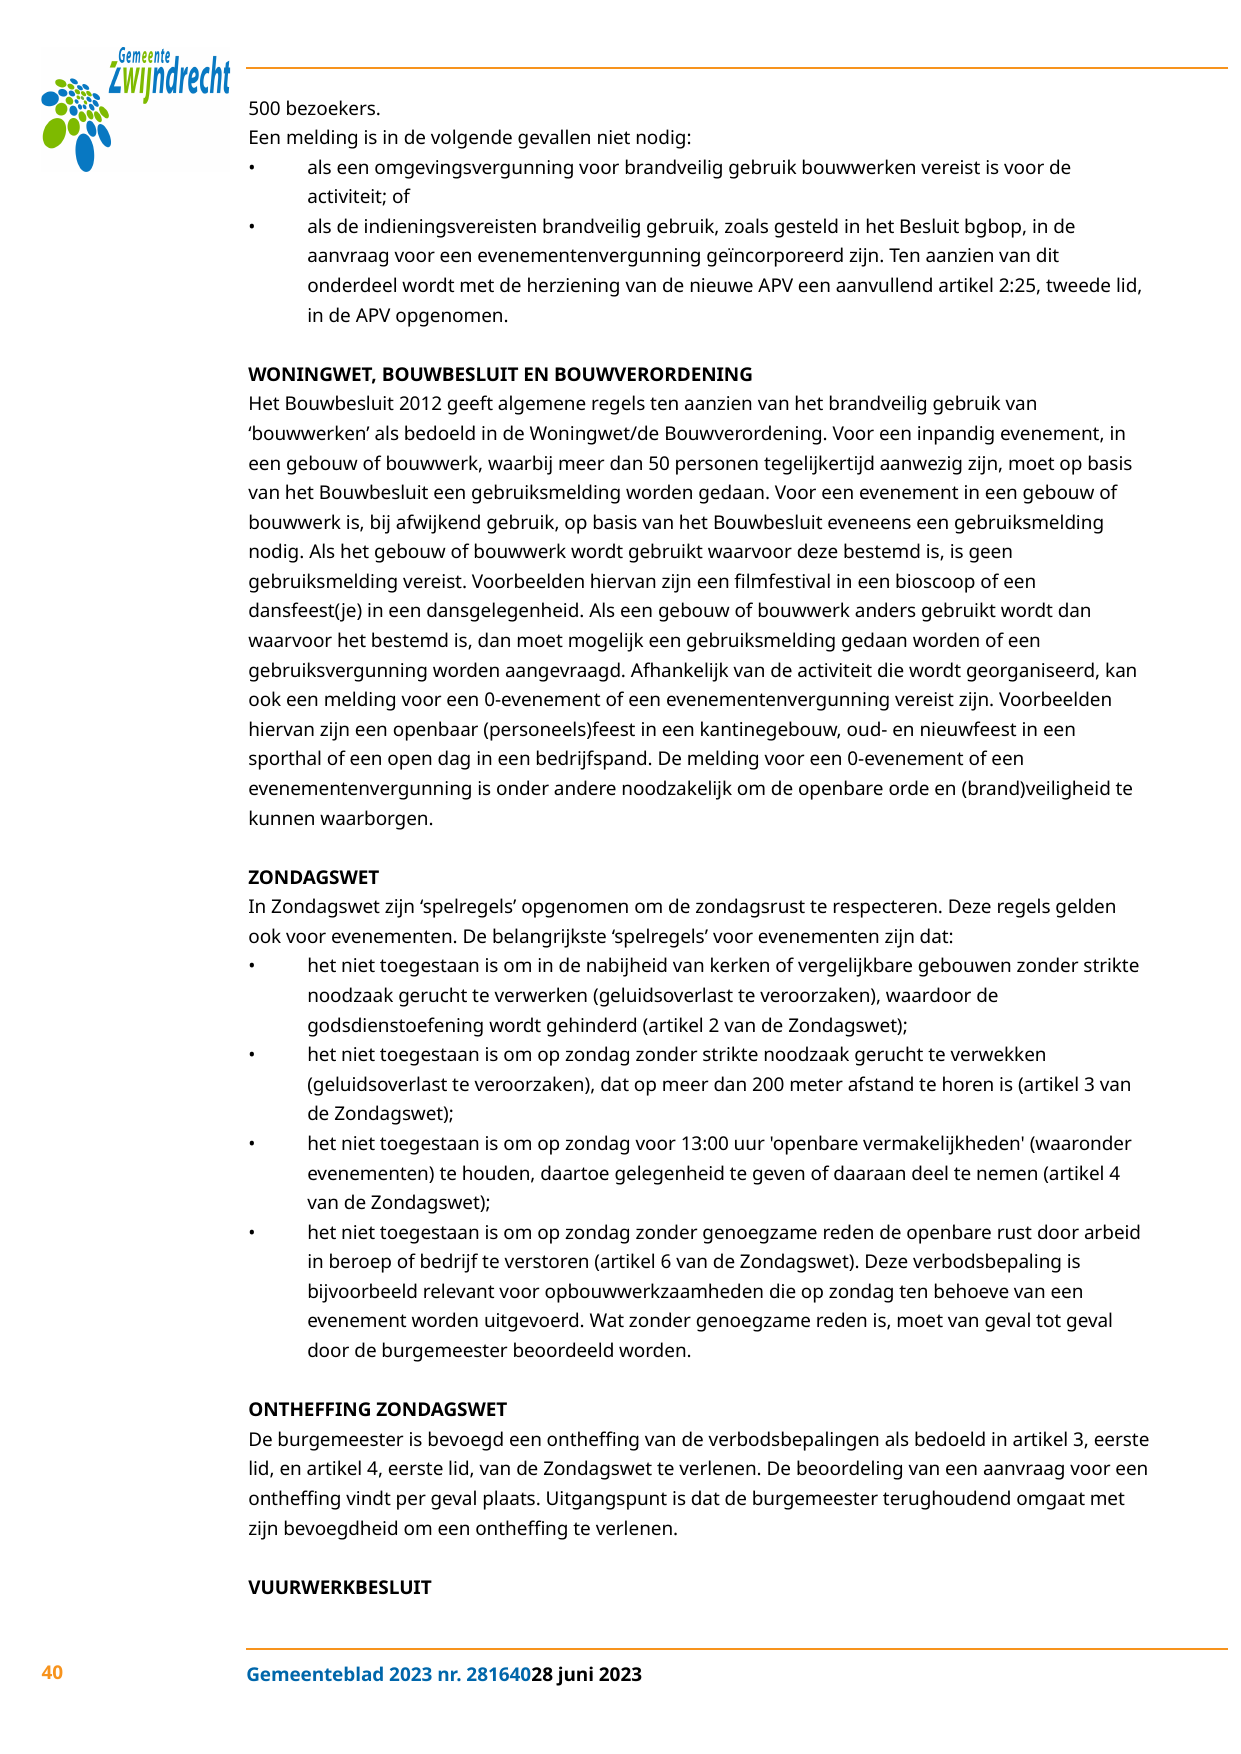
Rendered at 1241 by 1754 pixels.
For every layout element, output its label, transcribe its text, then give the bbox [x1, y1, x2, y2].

text Een melding is in de volgende gevallen niet nodig: [248, 124, 1152, 150]
list het niet toegestaan is om in de nabijheid van kerken of vergelijkbare gebouwen zonder strikte noodzaak gerucht te verwerken (geluidsoverlast te veroorzaken), waardoor de godsdienstoefening wordt gehinderd (artikel 2 van de Zondagswet); [248, 953, 1152, 1038]
text In Zondagswet zijn ‘spelregels’ opgenomen om de zondagsrust te respecteren. Deze regels gelden ook voor evenementen. De belangrijkste ‘spelregels’ voor evenementen zijn dat: [248, 893, 1152, 949]
list het niet toegestaan is om op zondag voor 13:00 uur 'openbare vermakelijkheden' (waaronder evenementen) te houden, daartoe gelegenheid te geven of daaraan deel te nemen (artikel 4 van de Zondagswet); [248, 1130, 1152, 1215]
text VUURWERKBESLUIT [248, 1574, 1152, 1600]
text ONTHEFFING ZONDAGSWET [248, 1396, 1152, 1422]
text WONINGWET, BOUWBESLUIT EN BOUWVERORDENING [248, 361, 1152, 387]
text ZONDAGSWET [248, 864, 1152, 890]
text De burgemeester is bevoegd een ontheffing van de verbodsbepalingen als bedoeld in artikel 3, eerste lid, en artikel 4, eerste lid, van de Zondagswet te verlenen. De beoordeling van een aanvraag voor een ontheffing vindt per geval plaats. Uitgangspunt is dat de burgemeester terughoudend omgaat met zijn bevoegdheid om een ontheffing te verlenen. [248, 1426, 1152, 1541]
text Het Bouwbesluit 2012 geeft algemene regels ten aanzien van het brandveilig gebruik van ‘bouwwerken’ als bedoeld in de Woningwet/de Bouwverordening. Voor een inpandig evenement, in een gebouw of bouwwerk, waarbij meer dan 50 personen tegelijkertijd aanwezig zijn, moet op basis van het Bouwbesluit een gebruiksmelding worden gedaan. Voor een evenement in een gebouw of bouwwerk is, bij afwijkend gebruik, op basis van het Bouwbesluit eveneens een gebruiksmelding nodig. Als het gebouw of bouwwerk wordt gebruikt waarvoor deze bestemd is, is geen gebruiksmelding vereist. Voorbeelden hiervan zijn een filmfestival in een bioscoop of een dansfeest(je) in een dansgelegenheid. Als een gebouw of bouwwerk anders gebruikt wordt dan waarvoor het bestemd is, dan moet mogelijk een gebruiksmelding gedaan worden of een gebruiksvergunning worden aangevraagd. Afhankelijk van de activiteit die wordt georganiseerd, kan ook een melding voor een 0-evenement of een evenementenvergunning vereist zijn. Voorbeelden hiervan zijn een openbaar (personeels)feest in een kantinegebouw, oud- en nieuwfeest in een sporthal of een open dag in een bedrijfspand. De melding voor een 0-evenement of een evenementenvergunning is onder andere noodzakelijk om de openbare orde en (brand)veiligheid te kunnen waarborgen. [248, 391, 1152, 831]
list het niet toegestaan is om op zondag zonder genoegzame reden de openbare rust door arbeid in beroep of bedrijf te verstoren (artikel 6 van de Zondagswet). Deze verbodsbepaling is bijvoorbeeld relevant voor opbouwwerkzaamheden die op zondag ten behoeve van een evenement worden uitgevoerd. Wat zonder genoegzame reden is, moet van geval tot geval door de burgemeester beoordeeld worden. [248, 1219, 1152, 1363]
text 500 bezoekers. [248, 95, 1152, 121]
list als de indieningsvereisten brandveilig gebruik, zoals gesteld in het Besluit bgbop, in de aanvraag voor een evenementenvergunning geïncorporeerd zijn. Ten aanzien van dit onderdeel wordt met de herziening van de nieuwe APV een aanvullend artikel 2:25, tweede lid, in de APV opgenomen. [248, 213, 1152, 328]
list als een omgevingsvergunning voor brandveilig gebruik bouwwerken vereist is voor de activiteit; of [248, 154, 1152, 209]
list het niet toegestaan is om op zondag zonder strikte noodzaak gerucht te verwekken (geluidsoverlast te veroorzaken), dat op meer dan 200 meter afstand te horen is (artikel 3 van de Zondagswet); [248, 1041, 1152, 1126]
picture [41, 47, 231, 172]
